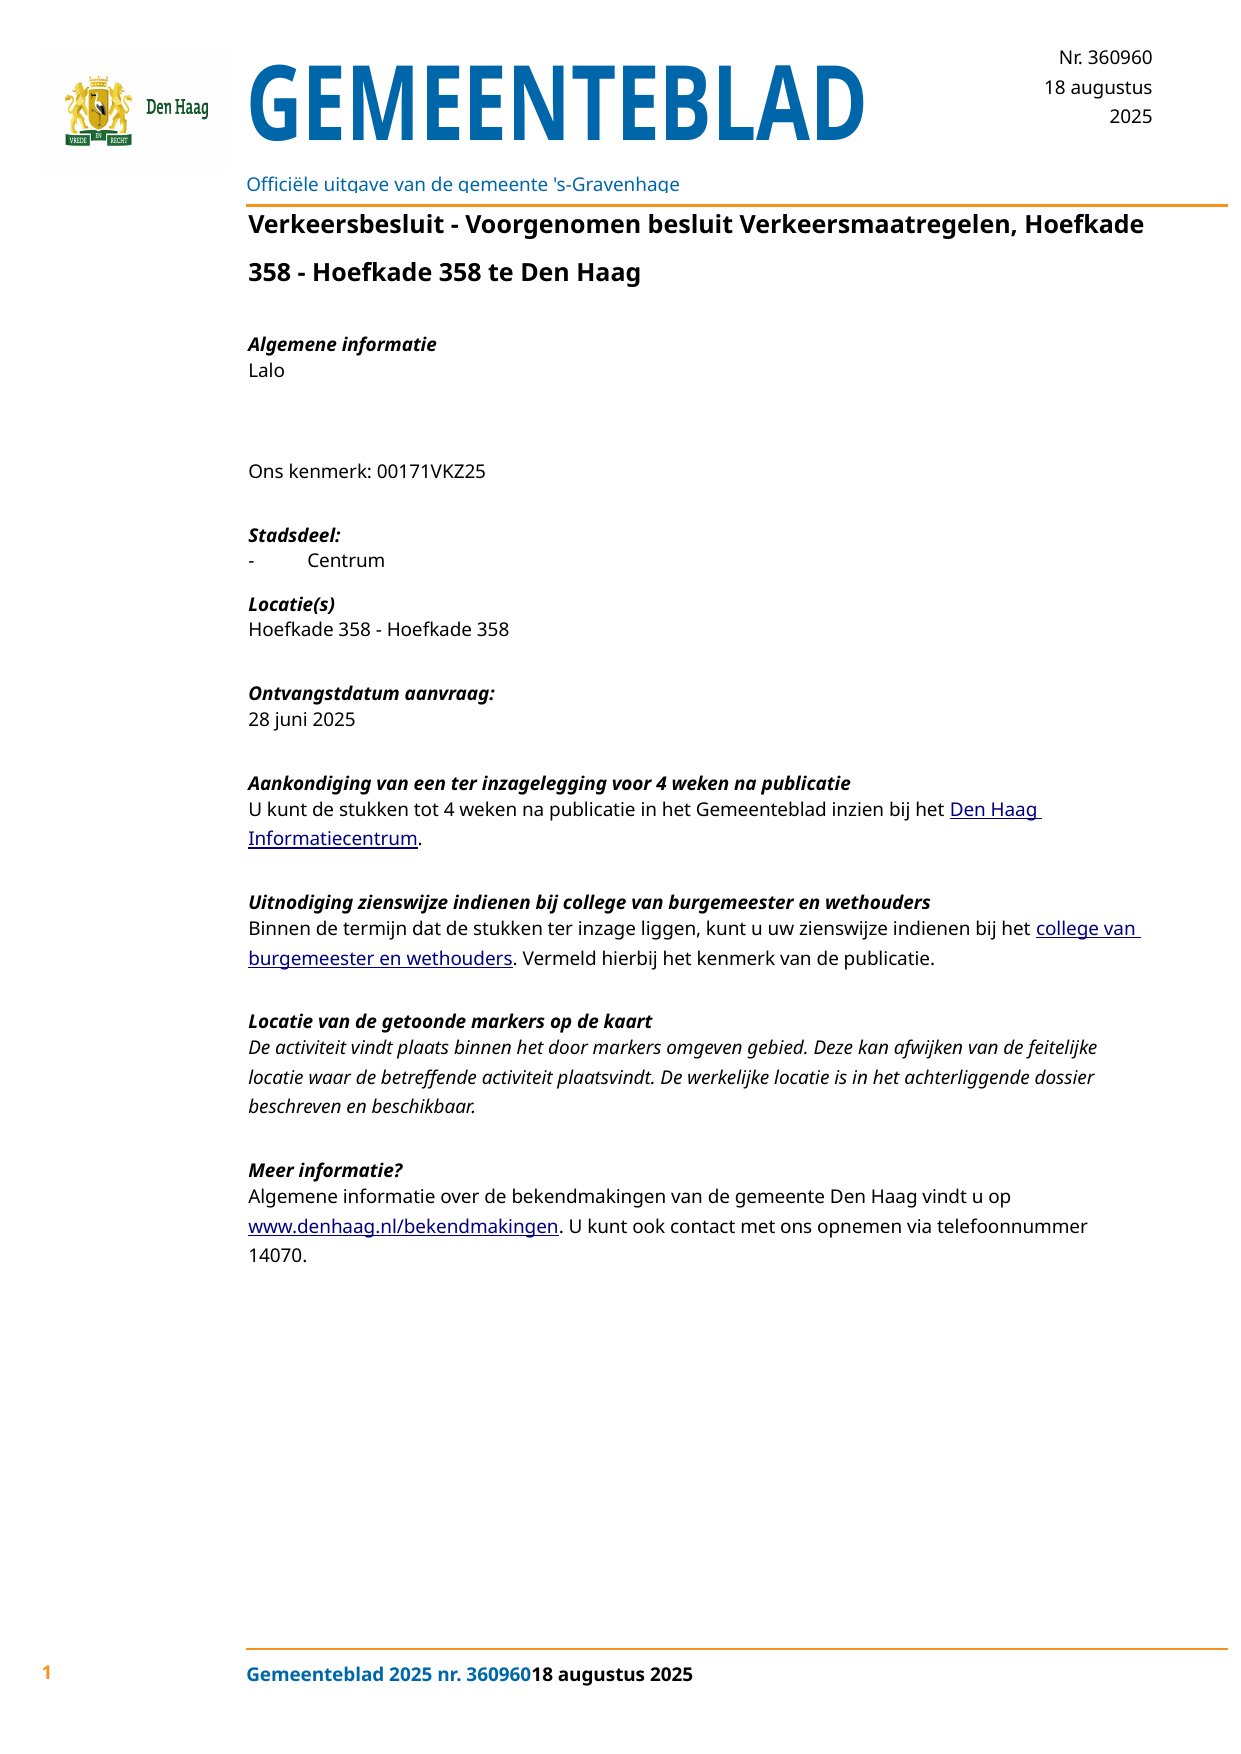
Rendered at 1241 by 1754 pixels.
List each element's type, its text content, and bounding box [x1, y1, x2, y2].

text 28 juni 2025 [248, 706, 1152, 732]
text Meer informatie? [248, 1158, 1152, 1183]
text Binnen de termijn dat de stukken ter inzage liggen, kunt u uw zienswijze indienen bij het college van burgemeester en wethouders. Vermeld hierbij het kenmerk van de publicatie. [248, 915, 1152, 971]
text Locatie(s) [248, 591, 1152, 617]
text Ons kenmerk: 00171VKZ25 [248, 458, 1152, 484]
text Verkeersbesluit - Voorgenomen besluit Verkeersmaatregelen, Hoefkade 358 - Hoefkade 358 te Den Haag [248, 207, 1152, 288]
text U kunt de stukken tot 4 weken na publicatie in het Gemeenteblad inzien bij het Den Haag Informatiecentrum. [248, 796, 1152, 851]
list Centrum [248, 548, 1152, 573]
text Hoefkade 358 - Hoefkade 358 [248, 617, 1152, 642]
text Lalo [248, 357, 1152, 383]
text De activiteit vindt plaats binnen het door markers omgeven gebied. Deze kan afwijken van de feitelijke locatie waar de betreffende activiteit plaatsvindt. De werkelijke locatie is in het achterliggende dossier beschreven en beschikbaar. [248, 1034, 1152, 1119]
text Algemene informatie over de bekendmakingen van de gemeente Den Haag vindt u op www.denhaag.nl/bekendmakingen. U kunt ook contact met ons opnemen via telefoonnummer 14070. [248, 1183, 1152, 1268]
text Aankondiging van een ter inzagelegging voor 4 weken na publicatie [248, 770, 1152, 796]
picture [41, 47, 231, 172]
text Algemene informatie [248, 331, 1152, 357]
text Uitnodiging zienswijze indienen bij college van burgemeester en wethouders [248, 889, 1152, 915]
text Ontvangstdatum aanvraag: [248, 681, 1152, 706]
text Stadsdeel: [248, 522, 1152, 548]
text Locatie van de getoonde markers op de kaart [248, 1009, 1152, 1034]
